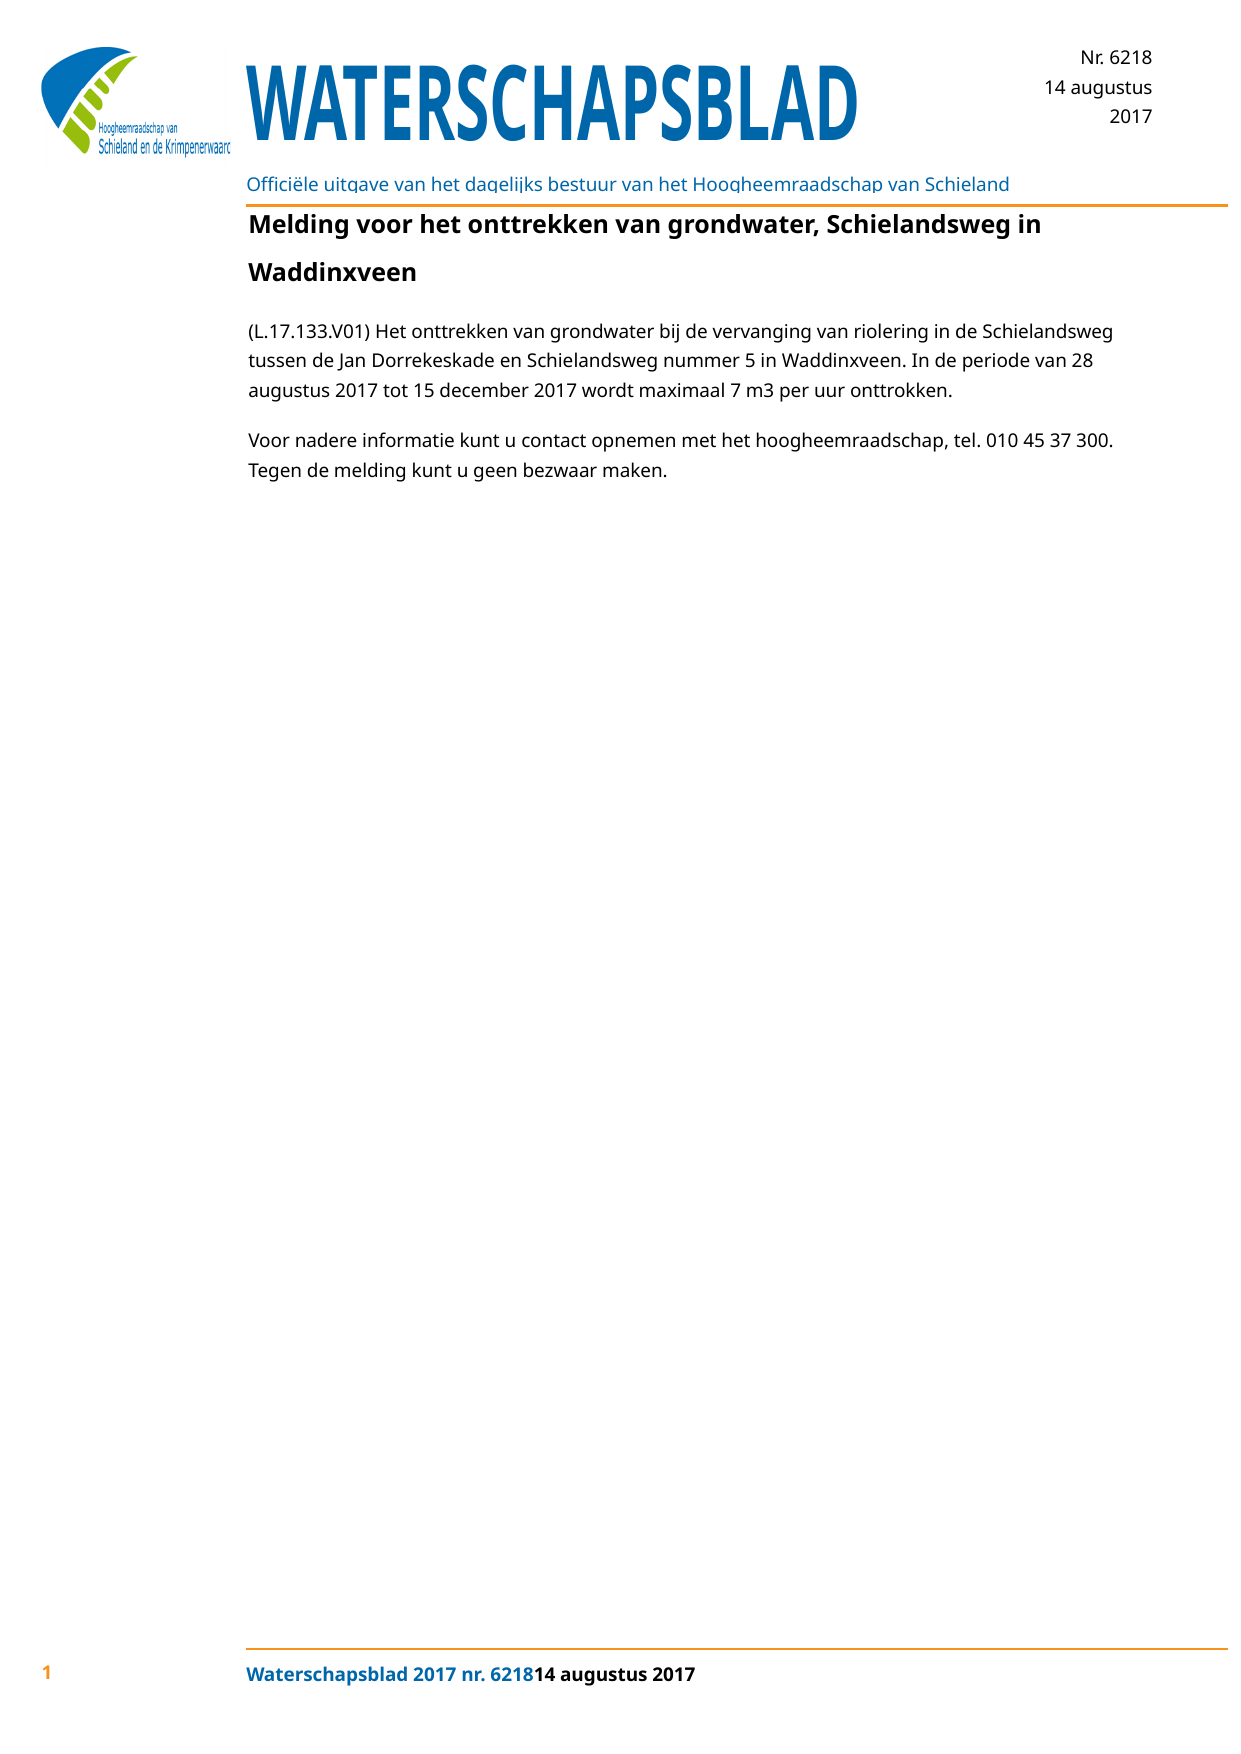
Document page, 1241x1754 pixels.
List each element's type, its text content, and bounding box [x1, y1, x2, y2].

text (L.17.133.V01) Het onttrekken van grondwater bij de vervanging van riolering in de Schielandsweg tussen de Jan Dorrekeskade en Schielandsweg nummer 5 in Waddinxveen. In de periode van 28 augustus 2017 tot 15 december 2017 wordt maximaal 7 m3 per uur onttrokken. [248, 318, 1152, 403]
picture [41, 47, 231, 172]
text Melding voor het onttrekken van grondwater, Schielandsweg in Waddinxveen [248, 207, 1152, 288]
text Voor nadere informatie kunt u contact opnemen met het hoogheemraadschap, tel. 010 45 37 300. Tegen de melding kunt u geen bezwaar maken. [248, 427, 1152, 483]
